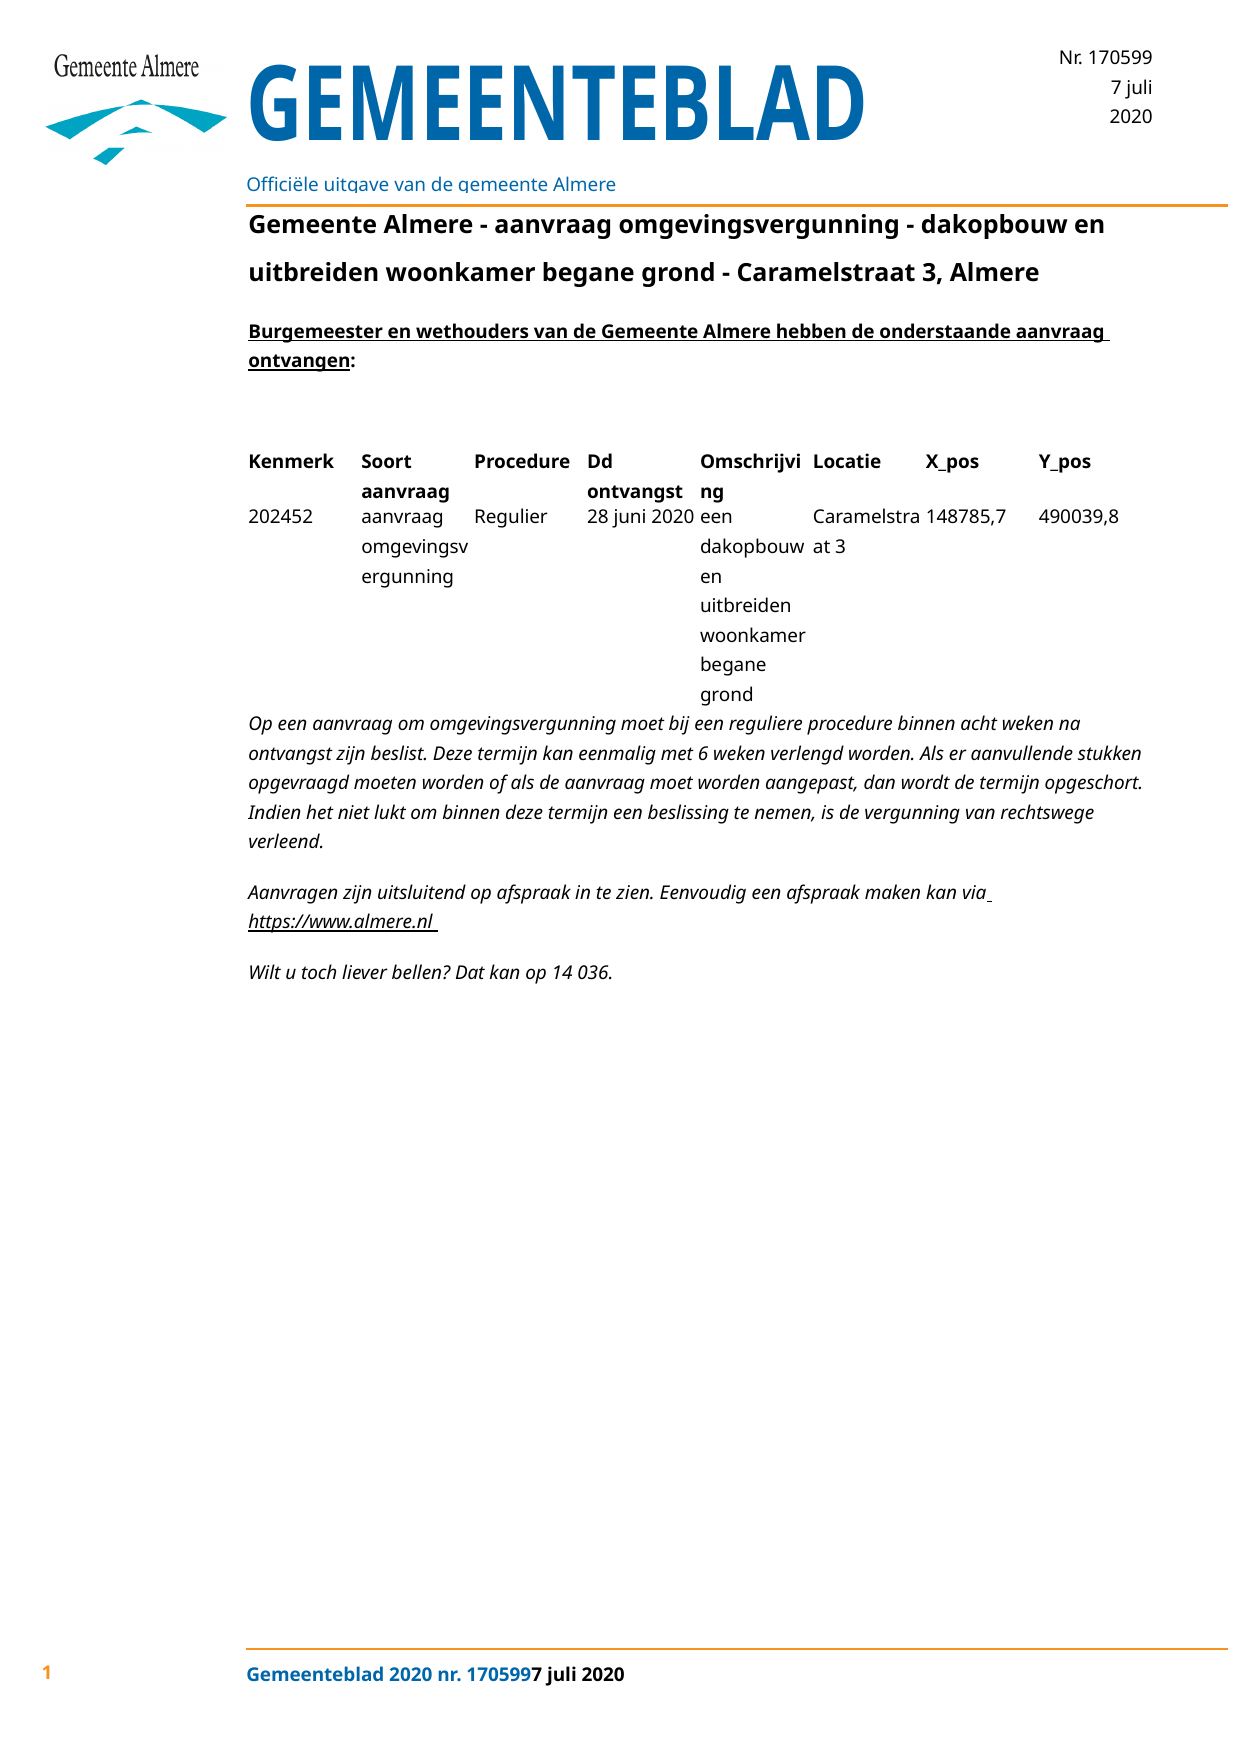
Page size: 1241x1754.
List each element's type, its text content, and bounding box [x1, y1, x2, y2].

picture [41, 47, 231, 172]
table_header Procedure [474, 449, 587, 504]
table_cell 28 juni 2020 [587, 504, 700, 707]
table_cell Regulier [474, 504, 587, 707]
table_header X_pos [926, 449, 1038, 504]
table_header Kenmerk [248, 449, 361, 504]
table_cell 490039,8 [1039, 504, 1152, 707]
table_cell 148785,7 [926, 504, 1038, 707]
text Burgemeester en wethouders van de Gemeente Almere hebben de onderstaande aanvraag ontvangen: [248, 318, 1152, 373]
table_header Dd ontvangst [587, 449, 700, 504]
text Aanvragen zijn uitsluitend op afspraak in te zien. Eenvoudig een afspraak maken kan via https://www.almere.nl [248, 879, 1152, 934]
table_cell 202452 [248, 504, 361, 707]
table_header Omschrijving [700, 449, 813, 504]
table_cell Caramelstraat 3 [813, 504, 926, 707]
text Gemeente Almere - aanvraag omgevingsvergunning - dakopbouw en uitbreiden woonkamer begane grond - Caramelstraat 3, Almere [248, 207, 1152, 288]
text Op een aanvraag om omgevingsvergunning moet bij een reguliere procedure binnen acht weken na ontvangst zijn beslist. Deze termijn kan eenmalig met 6 weken verlengd worden. Als er aanvullende stukken opgevraagd moeten worden of als de aanvraag moet worden aangepast, dan wordt de termijn opgeschort. Indien het niet lukt om binnen deze termijn een beslissing te nemen, is de vergunning van rechtswege verleend. [248, 710, 1152, 854]
table_header Y_pos [1039, 449, 1152, 504]
text Wilt u toch liever bellen? Dat kan op 14 036. [248, 959, 1152, 985]
table_header Soort aanvraag [361, 449, 474, 504]
table_cell een dakopbouw en uitbreiden woonkamer begane grond [700, 504, 813, 707]
table_header Locatie [813, 449, 926, 504]
table_cell aanvraag omgevingsvergunning [361, 504, 474, 707]
